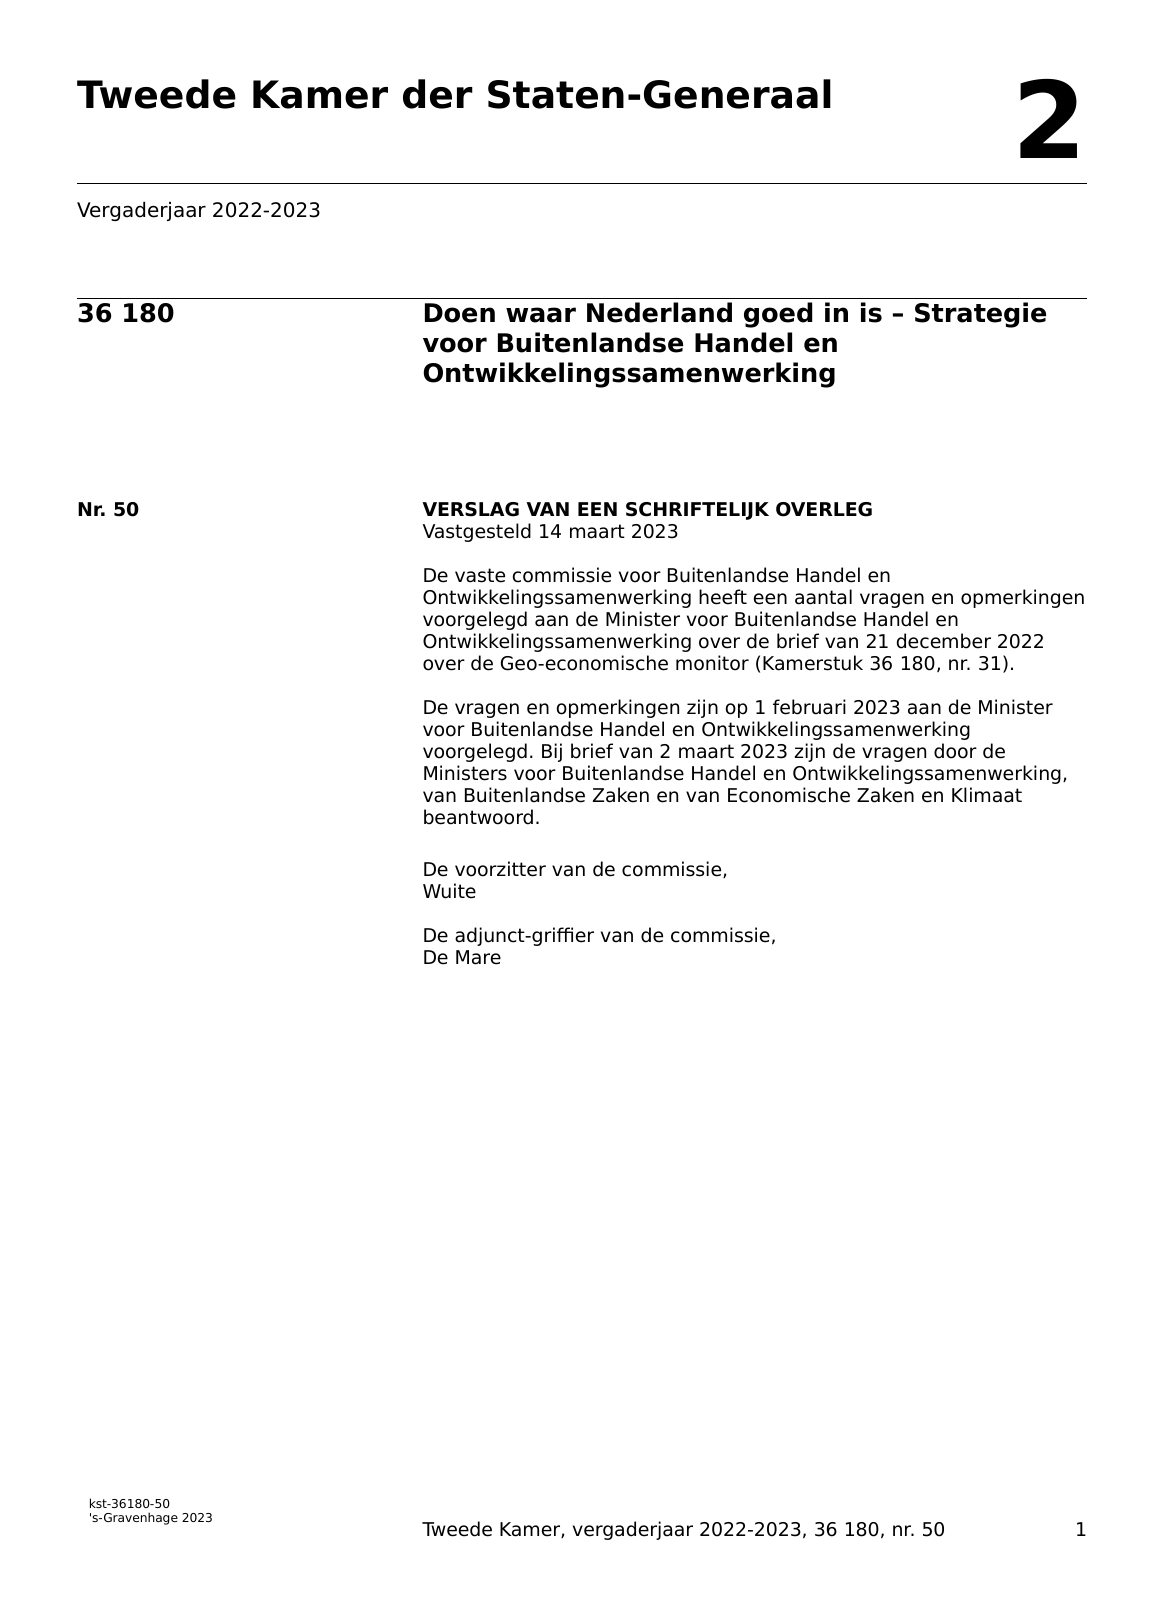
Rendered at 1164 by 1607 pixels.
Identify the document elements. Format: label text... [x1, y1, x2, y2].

text De vragen en opmerkingen zijn op 1 februari 2023 aan de Minister voor Buitenlandse Handel en Ontwikkelingssamenwerking voorgelegd. Bij brief van 2 maart 2023 zijn de vragen door de Ministers voor Buitenlandse Handel en Ontwikkelingssamenwerking, van Buitenlandse Zaken en van Economische Zaken en Klimaat beantwoord. [422, 697, 1087, 829]
subtitle 36 180 Doen waar Nederland goed in is – Strategie voor Buitenlandse Handel en Ontwikkelingssamenwerking [77, 299, 1087, 388]
text De adjunct-griffier van de commissie, De Mare [422, 925, 1087, 969]
text 's-Gravenhage 2023 [88, 1511, 323, 1525]
table_header 2 [886, 59, 1087, 183]
table_header Tweede Kamer der Staten-Generaal [77, 59, 886, 183]
text kst-36180-50 [88, 1497, 323, 1511]
subtitle Nr. 50 VERSLAG VAN EEN SCHRIFTELIJK OVERLEG [77, 499, 1087, 521]
table_cell Vergaderjaar 2022-2023 [77, 184, 1087, 298]
text Vastgesteld 14 maart 2023 [422, 521, 1087, 543]
text De voorzitter van de commissie, Wuite [422, 859, 1087, 903]
text De vaste commissie voor Buitenlandse Handel en Ontwikkelingssamenwerking heeft een aantal vragen en opmerkingen voorgelegd aan de Minister voor Buitenlandse Handel en Ontwikkelingssamenwerking over de brief van 21 december 2022 over de Geo-economische monitor (Kamerstuk 36 180, nr. 31). [422, 565, 1087, 675]
